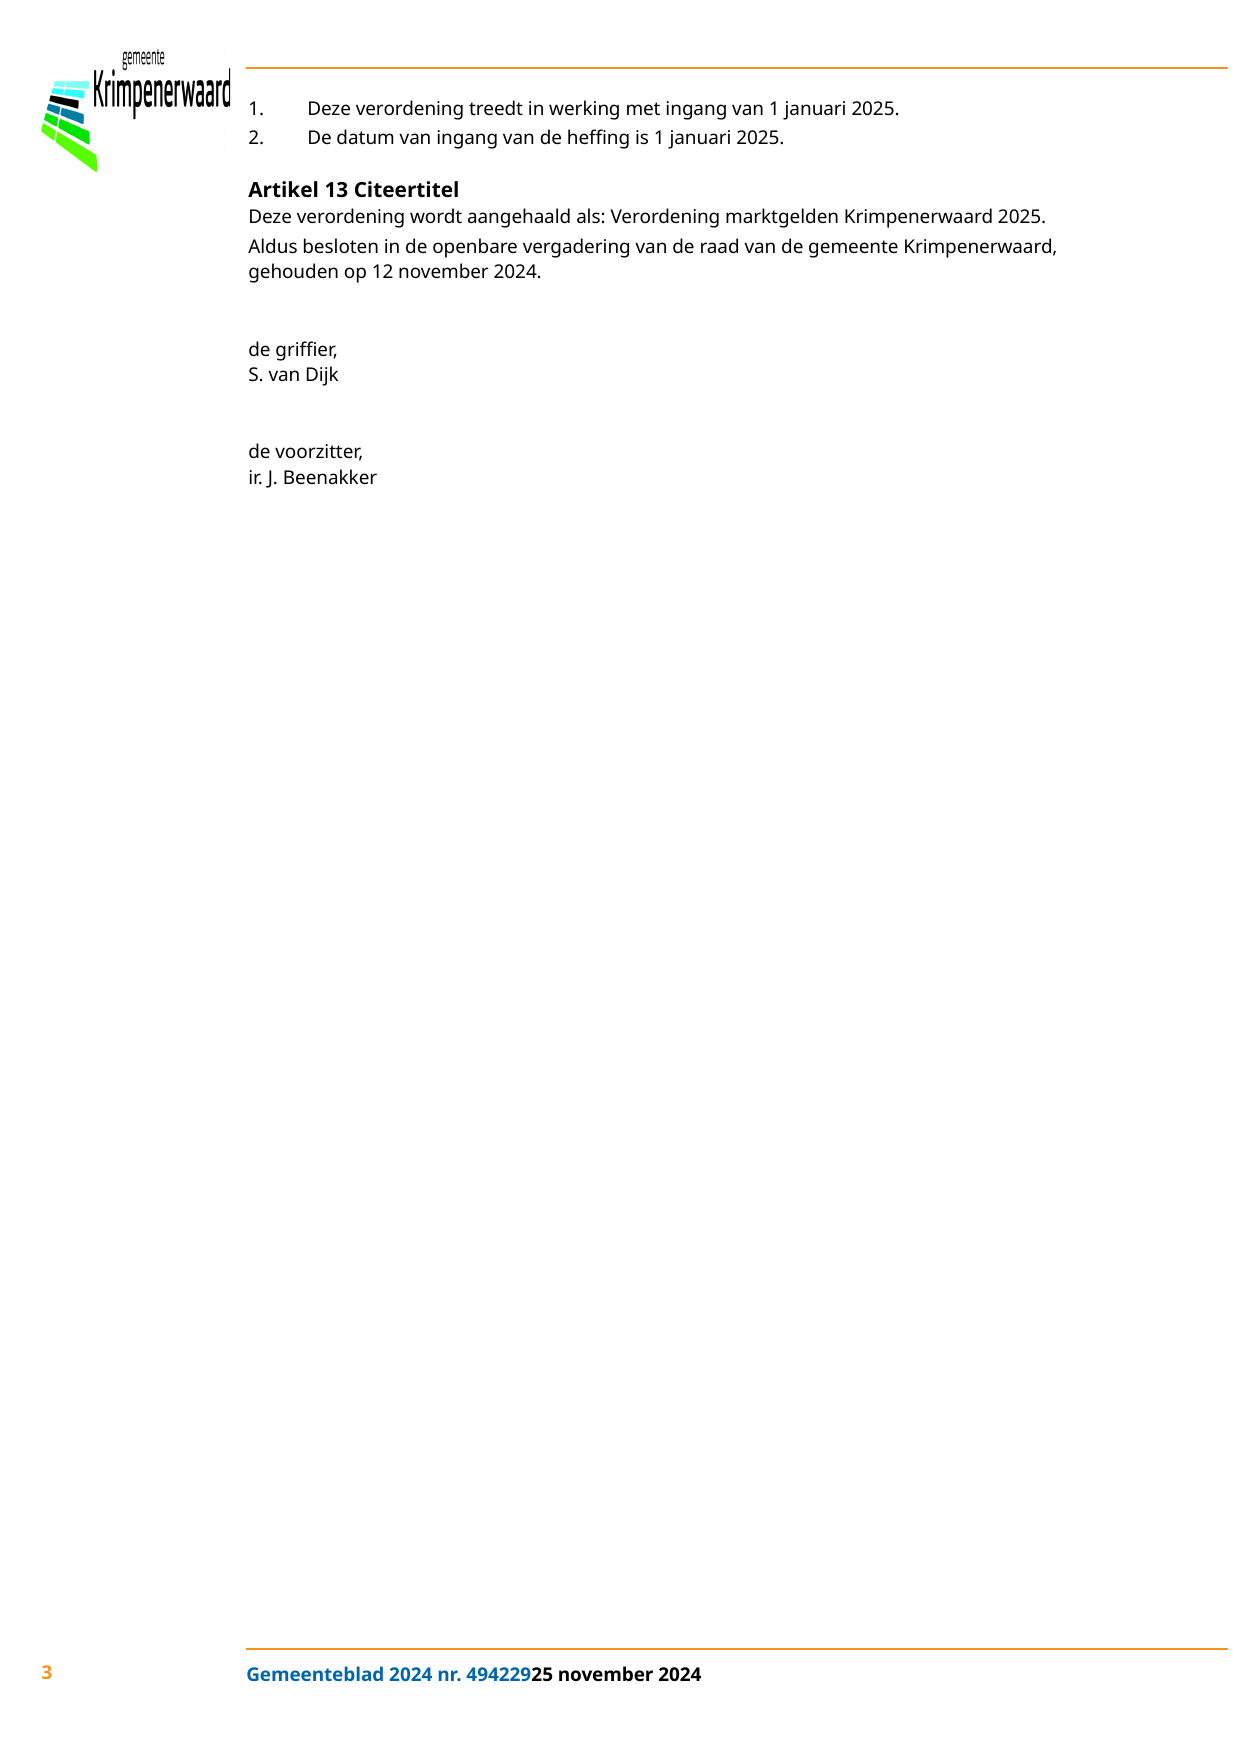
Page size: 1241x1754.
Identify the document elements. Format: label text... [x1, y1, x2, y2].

picture [41, 47, 231, 172]
text S. van Dijk [248, 361, 1152, 387]
text Artikel 13 Citeertitel [248, 175, 1152, 203]
text Deze verordening wordt aangehaald als: Verordening marktgelden Krimpenerwaard 2025. [248, 203, 1152, 229]
list De datum van ingang van de heffing is 1 januari 2025. [248, 124, 1152, 150]
text de voorzitter, [248, 439, 1152, 464]
text de griffier, [248, 336, 1152, 361]
text Aldus besloten in de openbare vergadering van de raad van de gemeente Krimpenerwaard, gehouden op 12 november 2024. [248, 233, 1152, 284]
text ir. J. Beenakker [248, 464, 1152, 490]
list Deze verordening treedt in werking met ingang van 1 januari 2025. [248, 95, 1152, 121]
